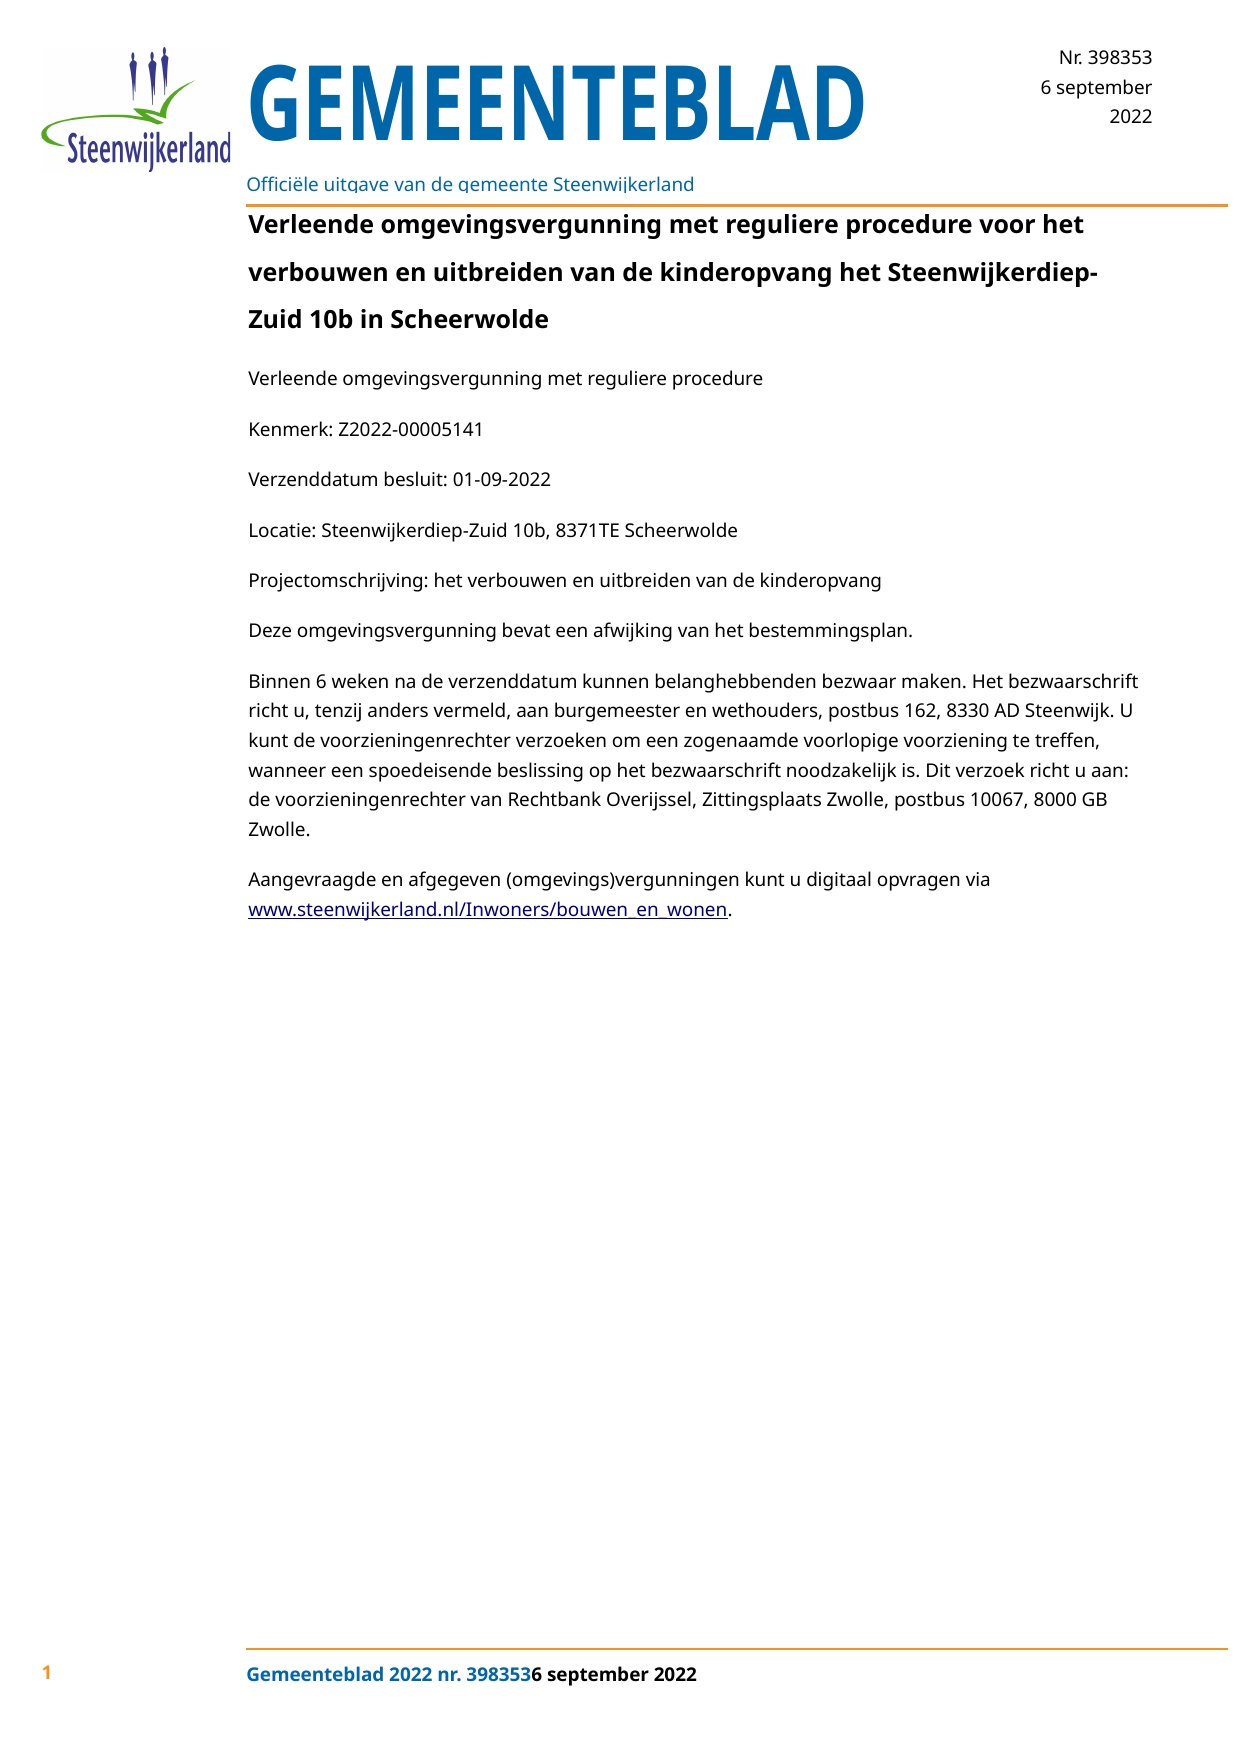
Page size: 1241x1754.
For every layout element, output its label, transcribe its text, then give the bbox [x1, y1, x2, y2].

text Verleende omgevingsvergunning met reguliere procedure voor het verbouwen en uitbreiden van de kinderopvang het Steenwijkerdiep-Zuid 10b in Scheerwolde [248, 207, 1152, 336]
text Deze omgevingsvergunning bevat een afwijking van het bestemmingsplan. [248, 618, 1152, 643]
text Binnen 6 weken na de verzenddatum kunnen belanghebbenden bezwaar maken. Het bezwaarschrift richt u, tenzij anders vermeld, aan burgemeester en wethouders, postbus 162, 8330 AD Steenwijk. U kunt de voorzieningenrechter verzoeken om een zogenaamde voorlopige voorziening te treffen, wanneer een spoedeisende beslissing op het bezwaarschrift noodzakelijk is. Dit verzoek richt u aan: de voorzieningenrechter van Rechtbank Overijssel, Zittingsplaats Zwolle, postbus 10067, 8000 GB Zwolle. [248, 668, 1152, 842]
text Verleende omgevingsvergunning met reguliere procedure [248, 366, 1152, 391]
text Verzenddatum besluit: 01-09-2022 [248, 466, 1152, 492]
text Kenmerk: Z2022-00005141 [248, 416, 1152, 442]
picture [41, 47, 231, 172]
text Locatie: Steenwijkerdiep-Zuid 10b, 8371TE Scheerwolde [248, 517, 1152, 542]
text Projectomschrijving: het verbouwen en uitbreiden van de kinderopvang [248, 567, 1152, 593]
text Aangevraagde en afgegeven (omgevings)vergunningen kunt u digitaal opvragen via www.steenwijkerland.nl/Inwoners/bouwen_en_wonen. [248, 866, 1152, 922]
